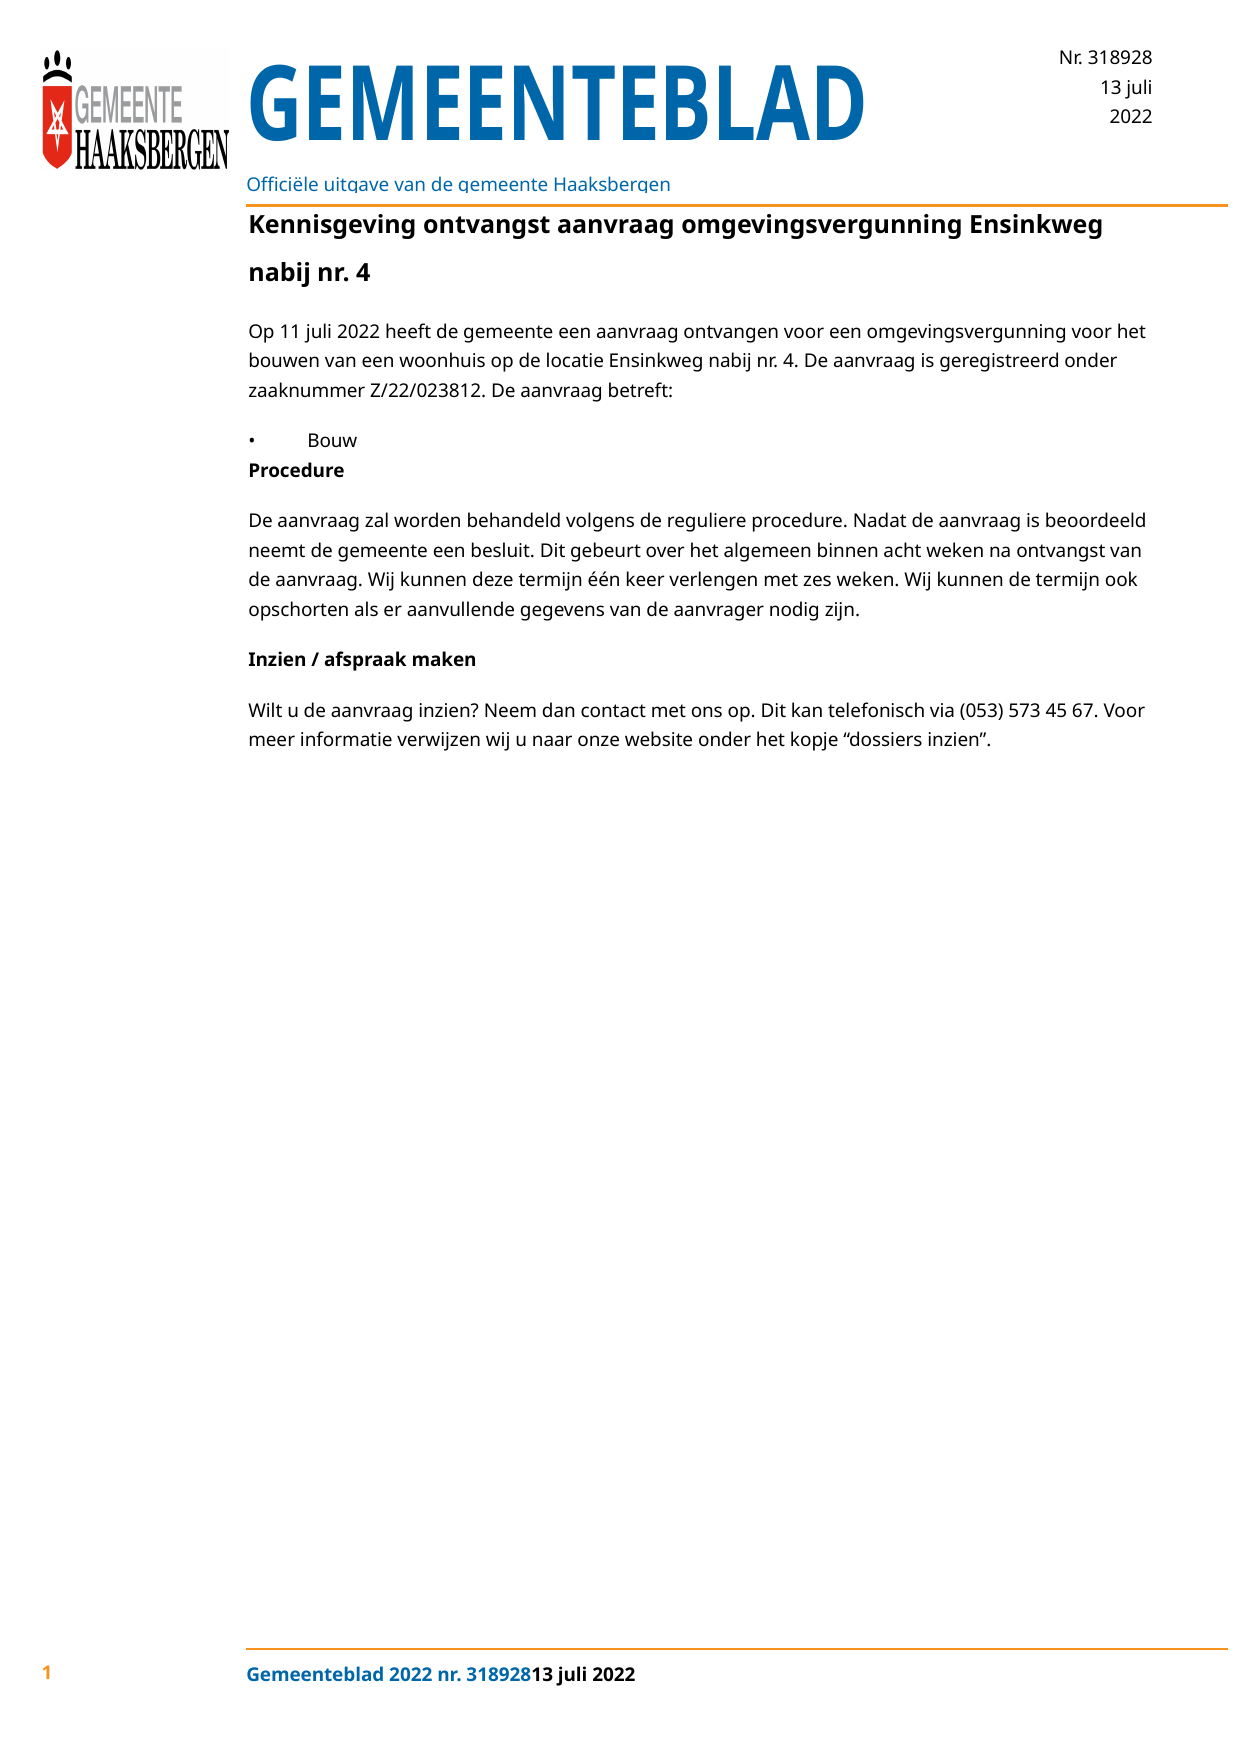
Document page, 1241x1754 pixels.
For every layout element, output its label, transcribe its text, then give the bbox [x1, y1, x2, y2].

list Bouw [248, 427, 1152, 453]
text De aanvraag zal worden behandeld volgens de reguliere procedure. Nadat de aanvraag is beoordeeld neemt de gemeente een besluit. Dit gebeurt over het algemeen binnen acht weken na ontvangst van de aanvraag. Wij kunnen deze termijn één keer verlengen met zes weken. Wij kunnen de termijn ook opschorten als er aanvullende gegevens van de aanvrager nodig zijn. [248, 507, 1152, 622]
text Op 11 juli 2022 heeft de gemeente een aanvraag ontvangen voor een omgevingsvergunning voor het bouwen van een woonhuis op de locatie Ensinkweg nabij nr. 4. De aanvraag is geregistreerd onder zaaknummer Z/22/023812. De aanvraag betreft: [248, 318, 1152, 403]
text Kennisgeving ontvangst aanvraag omgevingsvergunning Ensinkweg nabij nr. 4 [248, 207, 1152, 288]
text Inzien / afspraak maken [248, 647, 1152, 672]
text Wilt u de aanvraag inzien? Neem dan contact met ons op. Dit kan telefonisch via (053) 573 45 67. Voor meer informatie verwijzen wij u naar onze website onder het kopje “dossiers inzien”. [248, 697, 1152, 752]
text Procedure [248, 457, 1152, 483]
picture [41, 47, 231, 172]
